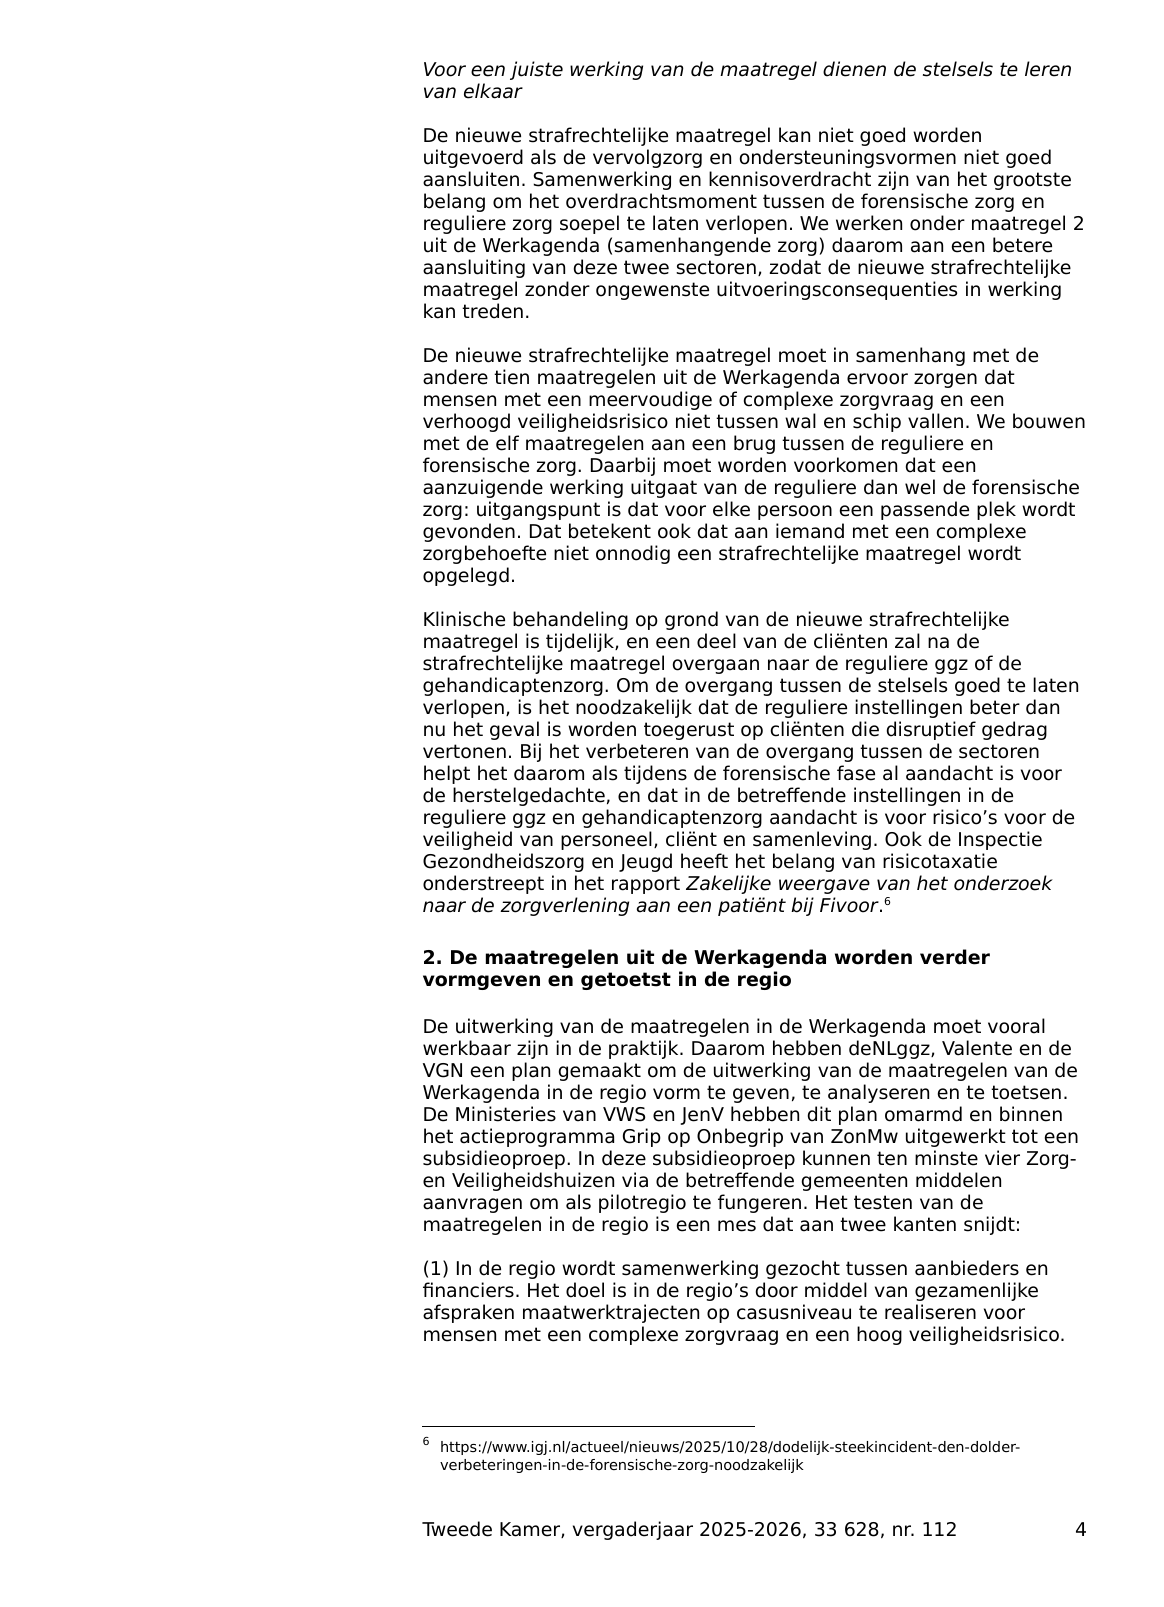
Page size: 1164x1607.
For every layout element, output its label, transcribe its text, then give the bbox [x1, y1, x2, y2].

subtitle Voor een juiste werking van de maatregel dienen de stelsels te leren van elkaar [422, 59, 1087, 103]
text De nieuwe strafrechtelijke maatregel moet in samenhang met de andere tien maatregelen uit de Werkagenda ervoor zorgen dat mensen met een meervoudige of complexe zorgvraag en een verhoogd veiligheidsrisico niet tussen wal en schip vallen. We bouwen met de elf maatregelen aan een brug tussen de reguliere en forensische zorg. Daarbij moet worden voorkomen dat een aanzuigende werking uitgaat van de reguliere dan wel de forensische zorg: uitgangspunt is dat voor elke persoon een passende plek wordt gevonden. Dat betekent ook dat aan iemand met een complexe zorgbehoefte niet onnodig een strafrechtelijke maatregel wordt opgelegd. [422, 345, 1087, 587]
text De uitwerking van de maatregelen in de Werkagenda moet vooral werkbaar zijn in de praktijk. Daarom hebben deNLggz, Valente en de VGN een plan gemaakt om de uitwerking van de maatregelen van de Werkagenda in de regio vorm te geven, te analyseren en te toetsen. De Ministeries van VWS en JenV hebben dit plan omarmd en binnen het actieprogramma Grip op Onbegrip van ZonMw uitgewerkt tot een subsidieoproep. In deze subsidieoproep kunnen ten minste vier Zorg- en Veiligheidshuizen via de betreffende gemeenten middelen aanvragen om als pilotregio te fungeren. Het testen van de maatregelen in de regio is een mes dat aan twee kanten snijdt: [422, 1016, 1087, 1236]
text Klinische behandeling op grond van de nieuwe strafrechtelijke maatregel is tijdelijk, en een deel van de cliënten zal na de strafrechtelijke maatregel overgaan naar de reguliere ggz of de gehandicaptenzorg. Om de overgang tussen de stelsels goed te laten verlopen, is het noodzakelijk dat de reguliere instellingen beter dan nu het geval is worden toegerust op cliënten die disruptief gedrag vertonen. Bij het verbeteren van de overgang tussen de sectoren helpt het daarom als tijdens de forensische fase al aandacht is voor de herstelgedachte, en dat in de betreffende instellingen in de reguliere ggz en gehandicaptenzorg aandacht is voor risico’s voor de veiligheid van personeel, cliënt en samenleving. Ook de Inspectie Gezondheidszorg en Jeugd heeft het belang van risicotaxatie onderstreept in het rapport Zakelijke weergave van het onderzoek naar de zorgverlening aan een patiënt bij Fivoor. [422, 609, 1087, 917]
text (1) In de regio wordt samenwerking gezocht tussen aanbieders en financiers. Het doel is in de regio’s door middel van gezamenlijke afspraken maatwerktrajecten op casusniveau te realiseren voor mensen met een complexe zorgvraag en een hoog veiligheidsrisico. [422, 1258, 1087, 1346]
subtitle 2. De maatregelen uit de Werkagenda worden verder vormgeven en getoetst in de regio [422, 947, 1087, 991]
text https://www.igj.nl/actueel/nieuws/2025/10/28/dodelijk-steekincident-den-dolder-verbeteringen-in-de-forensische-zorg-noodzakelijk [422, 1435, 1087, 1474]
text De nieuwe strafrechtelijke maatregel kan niet goed worden uitgevoerd als de vervolgzorg en ondersteuningsvormen niet goed aansluiten. Samenwerking en kennisoverdracht zijn van het grootste belang om het overdrachtsmoment tussen de forensische zorg en reguliere zorg soepel te laten verlopen. We werken onder maatregel 2 uit de Werkagenda (samenhangende zorg) daarom aan een betere aansluiting van deze twee sectoren, zodat de nieuwe strafrechtelijke maatregel zonder ongewenste uitvoeringsconsequenties in werking kan treden. [422, 125, 1087, 323]
